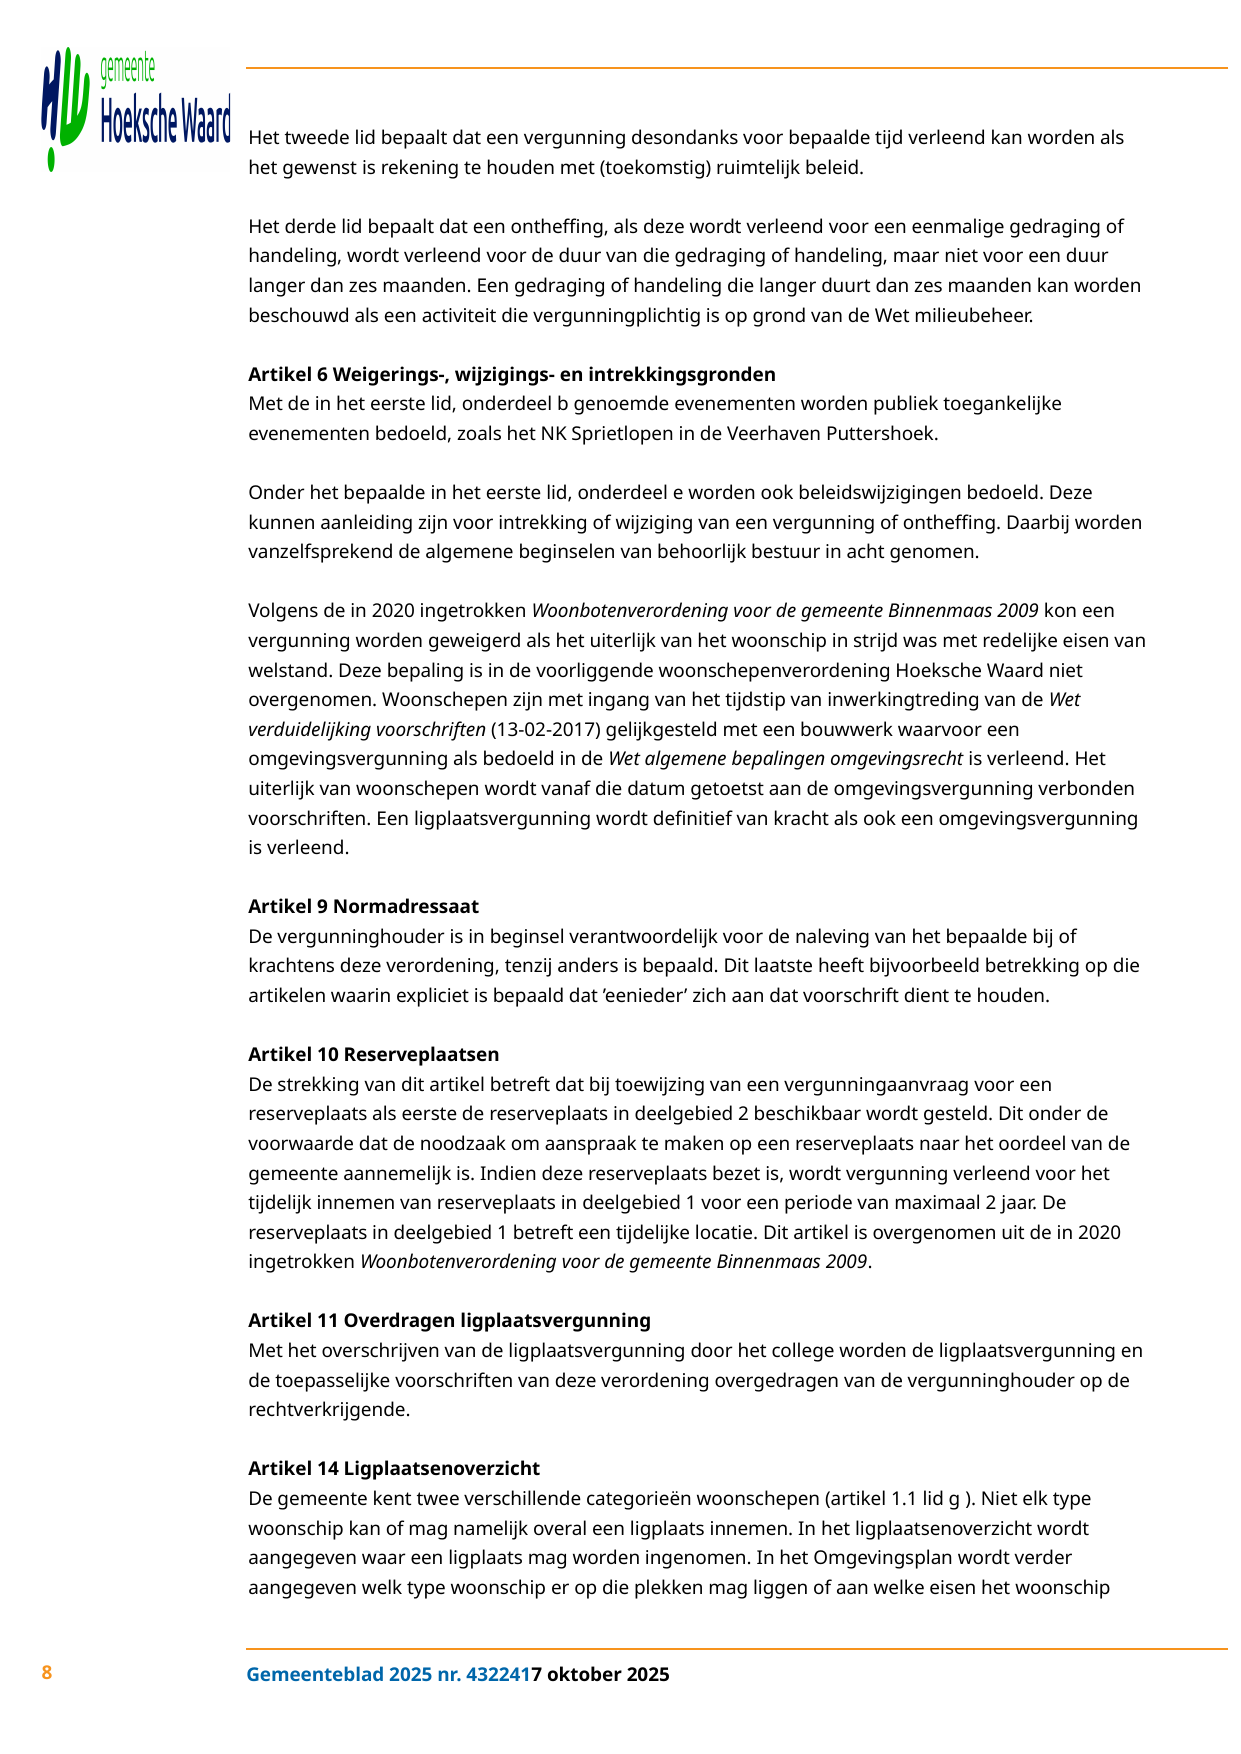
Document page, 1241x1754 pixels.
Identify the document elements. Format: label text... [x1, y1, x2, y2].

text De vergunninghouder is in beginsel verantwoordelijk voor de naleving van het bepaalde bij of krachtens deze verordening, tenzij anders is bepaald. Dit laatste heeft bijvoorbeeld betrekking op die artikelen waarin expliciet is bepaald dat ’eenieder’ zich aan dat voorschrift dient te houden. [248, 923, 1152, 1008]
picture [41, 47, 231, 172]
text Artikel 10 Reserveplaatsen [248, 1041, 1152, 1067]
text Met het overschrijven van de ligplaatsvergunning door het college worden de ligplaatsvergunning en de toepasselijke voorschriften van deze verordening overgedragen van de vergunninghouder op de rechtverkrijgende. [248, 1337, 1152, 1422]
text De strekking van dit artikel betreft dat bij toewijzing van een vergunningaanvraag voor een reserveplaats als eerste de reserveplaats in deelgebied 2 beschikbaar wordt gesteld. Dit onder de voorwaarde dat de noodzaak om aanspraak te maken op een reserveplaats naar het oordeel van de gemeente aannemelijk is. Indien deze reserveplaats bezet is, wordt vergunning verleend voor het tijdelijk innemen van reserveplaats in deelgebied 1 voor een periode van maximaal 2 jaar. De reserveplaats in deelgebied 1 betreft een tijdelijke locatie. Dit artikel is overgenomen uit de in 2020 ingetrokken Woonbotenverordening voor de gemeente Binnenmaas 2009. [248, 1071, 1152, 1274]
text Artikel 9 Normadressaat [248, 893, 1152, 919]
text Artikel 14 Ligplaatsenoverzicht [248, 1456, 1152, 1481]
text Met de in het eerste lid, onderdeel b genoemde evenementen worden publiek toegankelijke evenementen bedoeld, zoals het NK Sprietlopen in de Veerhaven Puttershoek. [248, 391, 1152, 446]
text Artikel 11 Overdragen ligplaatsvergunning [248, 1308, 1152, 1333]
text Het tweede lid bepaalt dat een vergunning desondanks voor bepaalde tijd verleend kan worden als het gewenst is rekening te houden met (toekomstig) ruimtelijk beleid. [248, 124, 1152, 180]
text Volgens de in 2020 ingetrokken Woonbotenverordening voor de gemeente Binnenmaas 2009 kon een vergunning worden geweigerd als het uiterlijk van het woonschip in strijd was met redelijke eisen van welstand. Deze bepaling is in de voorliggende woonschepenverordening Hoeksche Waard niet overgenomen. Woonschepen zijn met ingang van het tijdstip van inwerkingtreding van de Wet verduidelijking voorschriften (13-02-2017) gelijkgesteld met een bouwwerk waarvoor een omgevingsvergunning als bedoeld in de Wet algemene bepalingen omgevingsrecht is verleend. Het uiterlijk van woonschepen wordt vanaf die datum getoetst aan de omgevingsvergunning verbonden voorschriften. Een ligplaatsvergunning wordt definitief van kracht als ook een omgevingsvergunning is verleend. [248, 598, 1152, 860]
text Artikel 6 Weigerings-, wijzigings- en intrekkingsgronden [248, 361, 1152, 387]
text Onder het bepaalde in het eerste lid, onderdeel e worden ook beleidswijzigingen bedoeld. Deze kunnen aanleiding zijn voor intrekking of wijziging van een vergunning of ontheffing. Daarbij worden vanzelfsprekend de algemene beginselen van behoorlijk bestuur in acht genomen. [248, 479, 1152, 564]
text De gemeente kent twee verschillende categorieën woonschepen (artikel 1.1 lid g ). Niet elk type woonschip kan of mag namelijk overal een ligplaats innemen. In het ligplaatsenoverzicht wordt aangegeven waar een ligplaats mag worden ingenomen. In het Omgevingsplan wordt verder aangegeven welk type woonschip er op die plekken mag liggen of aan welke eisen het woonschip [248, 1485, 1152, 1600]
text Het derde lid bepaalt dat een ontheffing, als deze wordt verleend voor een eenmalige gedraging of handeling, wordt verleend voor de duur van die gedraging of handeling, maar niet voor een duur langer dan zes maanden. Een gedraging of handeling die langer duurt dan zes maanden kan worden beschouwd als een activiteit die vergunningplichtig is op grond van de Wet milieubeheer. [248, 213, 1152, 328]
